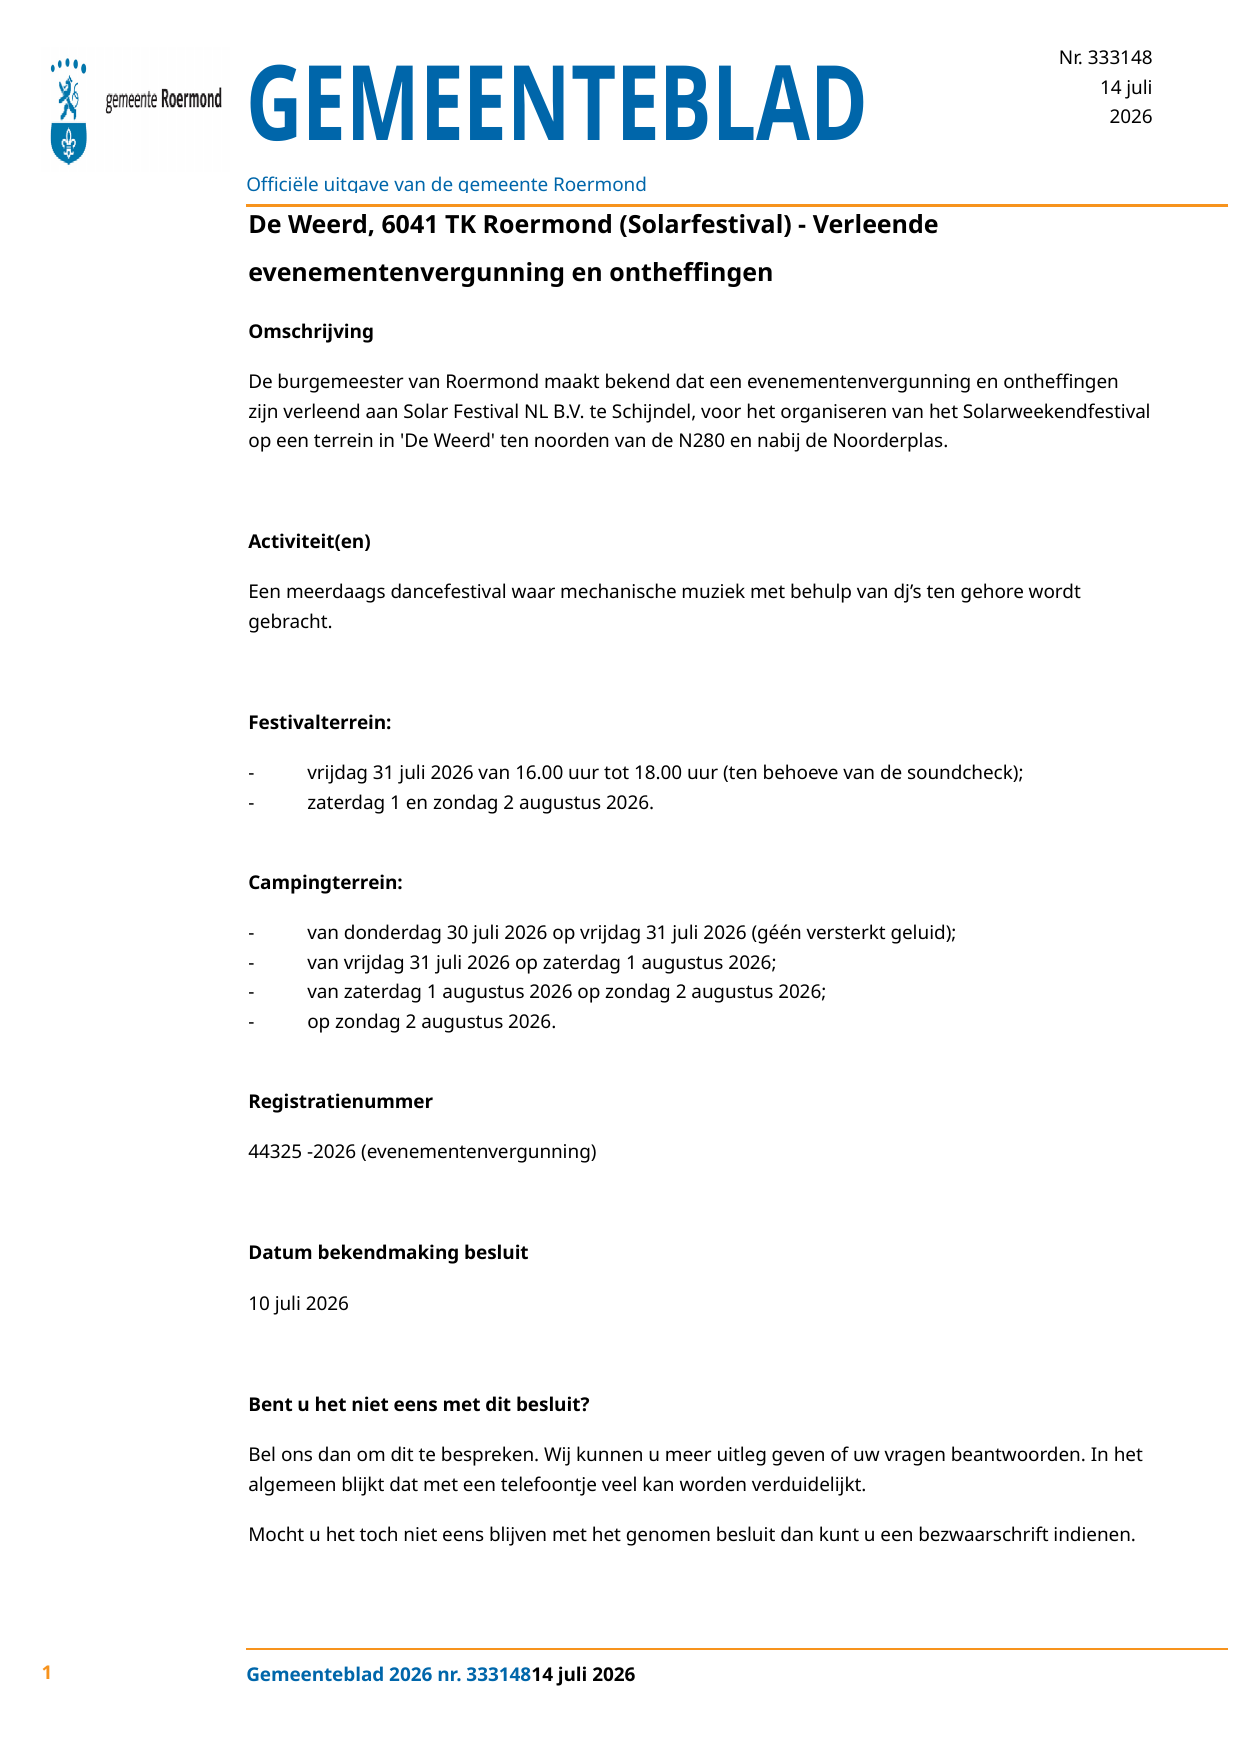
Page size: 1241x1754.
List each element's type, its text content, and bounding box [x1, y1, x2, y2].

text Bent u het niet eens met dit besluit? [248, 1391, 1152, 1417]
list van donderdag 30 juli 2026 op vrijdag 31 juli 2026 (géén versterkt geluid); [248, 919, 1152, 945]
text Campingterrein: [248, 869, 1152, 895]
text Bel ons dan om dit te bespreken. Wij kunnen u meer uitleg geven of uw vragen beantwoorden. In het algemeen blijkt dat met een telefoontje veel kan worden verduidelijkt. [248, 1441, 1152, 1497]
text Omschrijving [248, 318, 1152, 344]
list vrijdag 31 juli 2026 van 16.00 uur tot 18.00 uur (ten behoeve van de soundcheck); [248, 759, 1152, 785]
text Datum bekendmaking besluit [248, 1239, 1152, 1265]
text 10 juli 2026 [248, 1290, 1152, 1316]
text De burgemeester van Roermond maakt bekend dat een evenementenvergunning en ontheffingen zijn verleend aan Solar Festival NL B.V. te Schijndel, voor het organiseren van het Solarweekendfestival op een terrein in 'De Weerd' ten noorden van de N280 en nabij de Noorderplas. [248, 368, 1152, 453]
text Registratienummer [248, 1088, 1152, 1114]
text De Weerd, 6041 TK Roermond (Solarfestival) - Verleende evenementenvergunning en ontheffingen [248, 207, 1152, 288]
text Een meerdaags dancefestival waar mechanische muziek met behulp van dj’s ten gehore wordt gebracht. [248, 579, 1152, 634]
text 44325 -2026 (evenementenvergunning) [248, 1139, 1152, 1164]
text Festivalterrein: [248, 709, 1152, 735]
picture [41, 47, 231, 172]
list van zaterdag 1 augustus 2026 op zondag 2 augustus 2026; [248, 979, 1152, 1004]
list op zondag 2 augustus 2026. [248, 1008, 1152, 1034]
list zaterdag 1 en zondag 2 augustus 2026. [248, 789, 1152, 815]
list van vrijdag 31 juli 2026 op zaterdag 1 augustus 2026; [248, 949, 1152, 975]
text Mocht u het toch niet eens blijven met het genomen besluit dan kunt u een bezwaarschrift indienen. [248, 1521, 1152, 1547]
text Activiteit(en) [248, 528, 1152, 554]
